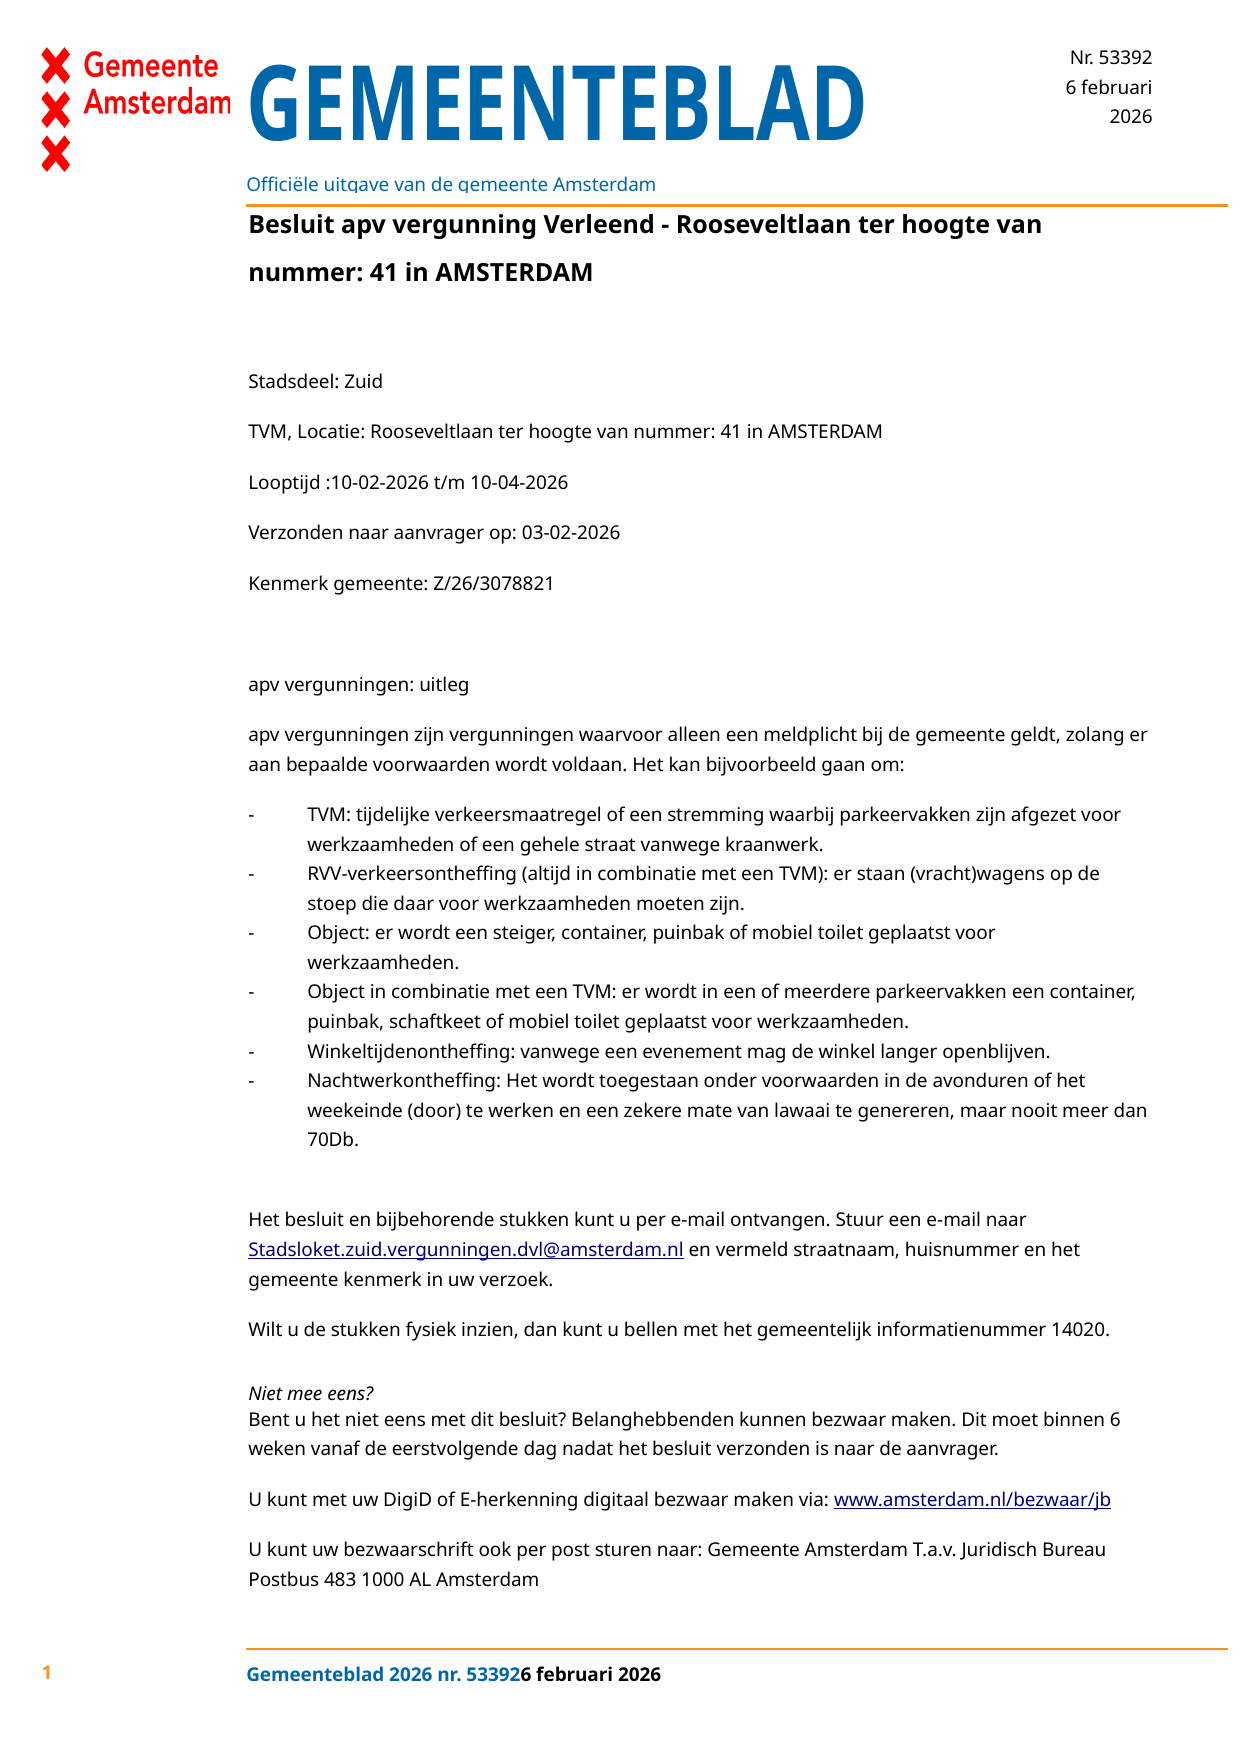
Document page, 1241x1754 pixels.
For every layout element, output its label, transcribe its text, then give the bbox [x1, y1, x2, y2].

text U kunt uw bezwaarschrift ook per post sturen naar: Gemeente Amsterdam T.a.v. Juridisch Bureau Postbus 483 1000 AL Amsterdam [248, 1536, 1152, 1592]
list Object in combinatie met een TVM: er wordt in een of meerdere parkeervakken een container, puinbak, schaftkeet of mobiel toilet geplaatst voor werkzaamheden. [248, 979, 1152, 1034]
text Verzonden naar aanvrager op: 03-02-2026 [248, 519, 1152, 545]
text Stadsdeel: Zuid [248, 368, 1152, 394]
text apv vergunningen: uitleg [248, 671, 1152, 697]
list Nachtwerkontheffing: Het wordt toegestaan onder voorwaarden in de avonduren of het weekeinde (door) te werken en een zekere mate van lawaai te genereren, maar nooit meer dan 70Db. [248, 1067, 1152, 1152]
text U kunt met uw DigiD of E-herkenning digitaal bezwaar maken via: www.amsterdam.nl/bezwaar/jb [248, 1486, 1152, 1512]
picture [41, 47, 231, 172]
text Bent u het niet eens met dit besluit? Belanghebbenden kunnen bezwaar maken. Dit moet binnen 6 weken vanaf de eerstvolgende dag nadat het besluit verzonden is naar de aanvrager. [248, 1406, 1152, 1461]
text Wilt u de stukken fysiek inzien, dan kunt u bellen met het gemeentelijk informatienummer 14020. [248, 1316, 1152, 1342]
text Het besluit en bijbehorende stukken kunt u per e-mail ontvangen. Stuur een e-mail naar Stadsloket.zuid.vergunningen.dvl@amsterdam.nl en vermeld straatnaam, huisnummer en het gemeente kenmerk in uw verzoek. [248, 1207, 1152, 1292]
text Niet mee eens? [248, 1380, 1152, 1406]
text Looptijd :10-02-2026 t/m 10-04-2026 [248, 469, 1152, 495]
list RVV-verkeersontheffing (altijd in combinatie met een TVM): er staan (vracht)wagens op de stoep die daar voor werkzaamheden moeten zijn. [248, 860, 1152, 916]
list Winkeltijdenontheffing: vanwege een evenement mag de winkel langer openblijven. [248, 1038, 1152, 1064]
list TVM: tijdelijke verkeersmaatregel of een stremming waarbij parkeervakken zijn afgezet voor werkzaamheden of een gehele straat vanwege kraanwerk. [248, 801, 1152, 857]
text Kenmerk gemeente: Z/26/3078821 [248, 570, 1152, 596]
list Object: er wordt een steiger, container, puinbak of mobiel toilet geplaatst voor werkzaamheden. [248, 919, 1152, 975]
text apv vergunningen zijn vergunningen waarvoor alleen een meldplicht bij de gemeente geldt, zolang er aan bepaalde voorwaarden wordt voldaan. Het kan bijvoorbeeld gaan om: [248, 721, 1152, 777]
text Besluit apv vergunning Verleend - Rooseveltlaan ter hoogte van nummer: 41 in AMSTERDAM [248, 207, 1152, 288]
text TVM, Locatie: Rooseveltlaan ter hoogte van nummer: 41 in AMSTERDAM [248, 419, 1152, 444]
